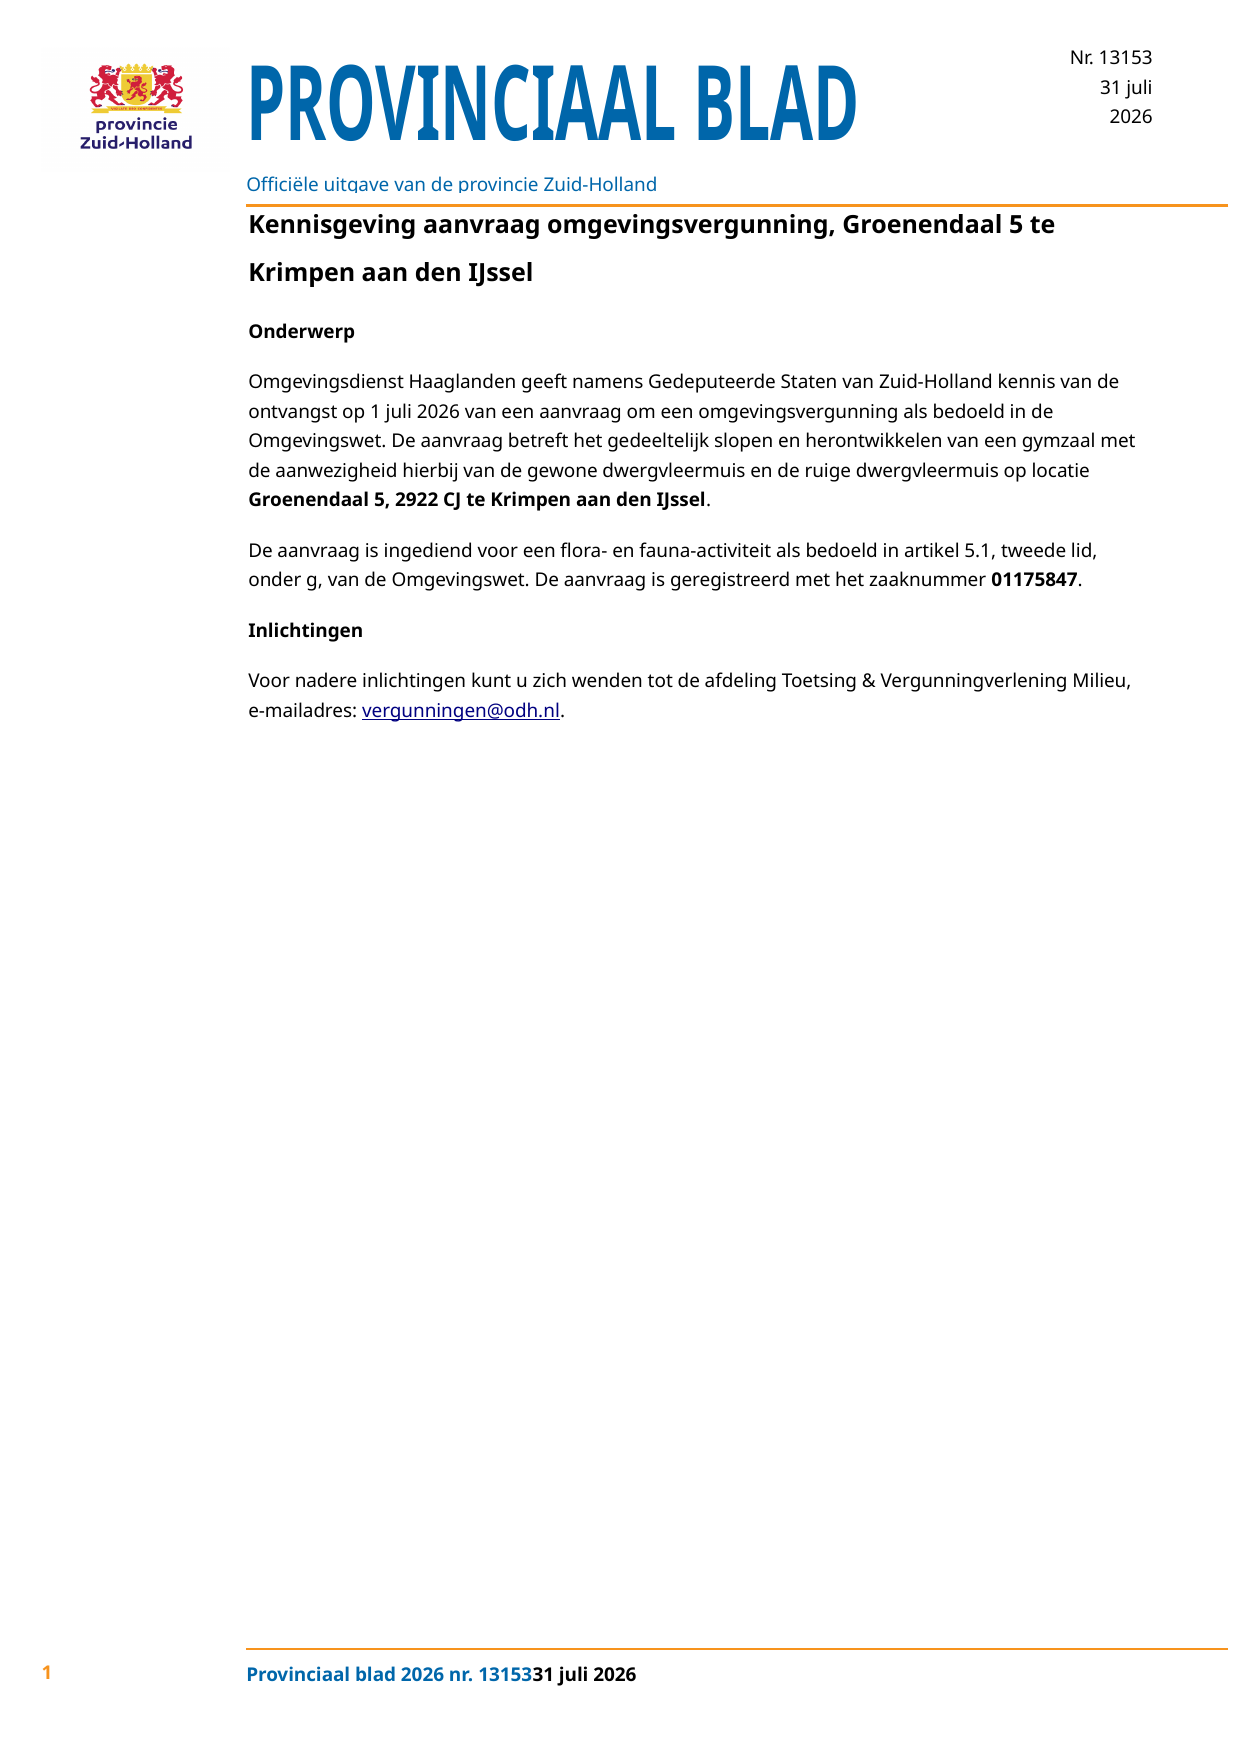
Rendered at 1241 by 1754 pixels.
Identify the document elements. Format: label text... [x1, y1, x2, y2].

text De aanvraag is ingediend voor een flora- en fauna-activiteit als bedoeld in artikel 5.1, tweede lid, onder g, van de Omgevingswet. De aanvraag is geregistreerd met het zaaknummer 01175847. [248, 537, 1152, 592]
text Kennisgeving aanvraag omgevingsvergunning, Groenendaal 5 te Krimpen aan den IJssel [248, 207, 1152, 288]
text Onderwerp [248, 318, 1152, 344]
picture [41, 47, 231, 172]
text Voor nadere inlichtingen kunt u zich wenden tot de afdeling Toetsing & Vergunningverlening Milieu, e-mailadres: vergunningen@odh.nl. [248, 667, 1152, 723]
text Inlichtingen [248, 617, 1152, 643]
text Omgevingsdienst Haaglanden geeft namens Gedeputeerde Staten van Zuid-Holland kennis van de ontvangst op 1 juli 2026 van een aanvraag om een omgevingsvergunning als bedoeld in de Omgevingswet. De aanvraag betreft het gedeeltelijk slopen en herontwikkelen van een gymzaal met de aanwezigheid hierbij van de gewone dwergvleermuis en de ruige dwergvleermuis op locatie Groenendaal 5, 2922 CJ te Krimpen aan den IJssel. [248, 368, 1152, 512]
